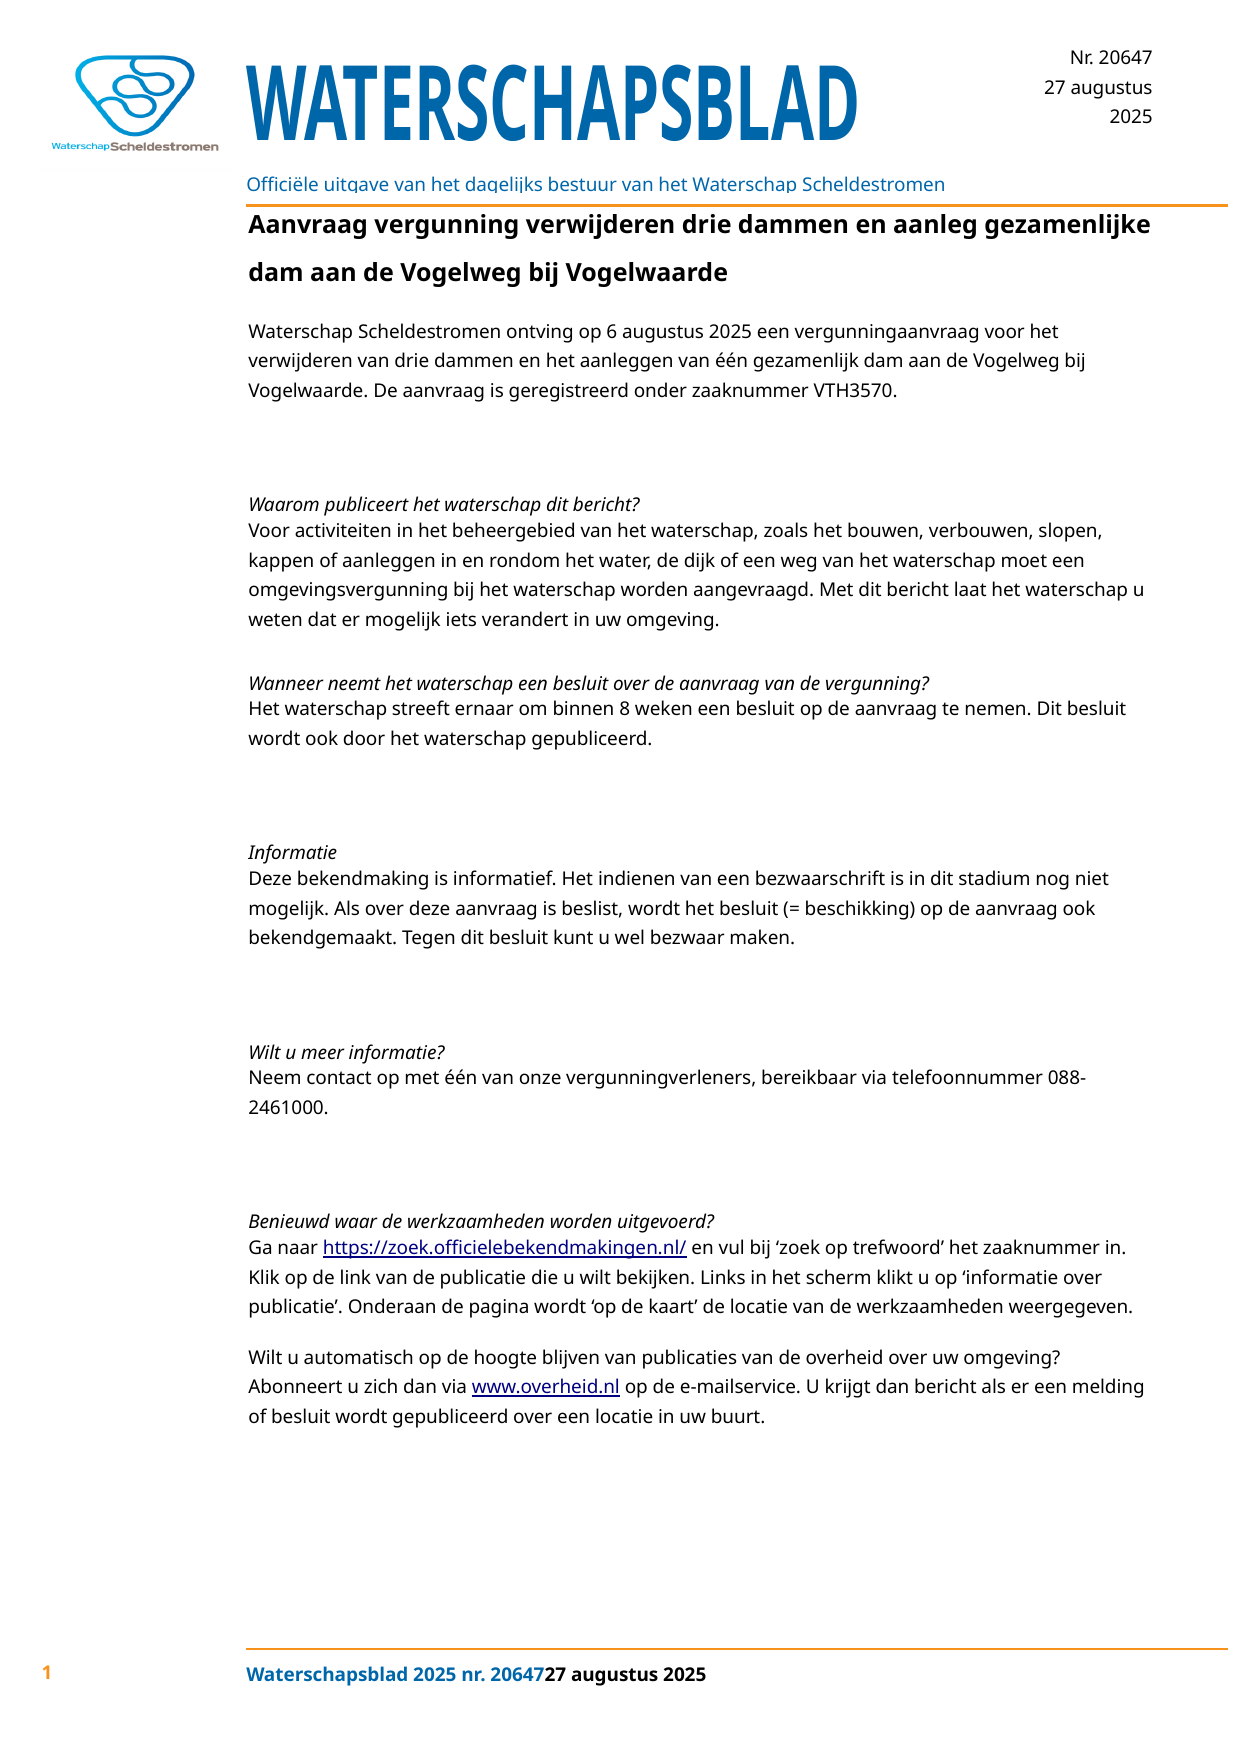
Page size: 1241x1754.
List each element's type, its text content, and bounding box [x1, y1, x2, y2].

picture [41, 47, 231, 172]
text Waarom publiceert het waterschap dit bericht? [248, 491, 1152, 517]
text Informatie [248, 839, 1152, 865]
text Het waterschap streeft ernaar om binnen 8 weken een besluit op de aanvraag te nemen. Dit besluit wordt ook door het waterschap gepubliceerd. [248, 696, 1152, 751]
text Neem contact op met één van onze vergunningverleners, bereikbaar via telefoonnummer 088-2461000. [248, 1064, 1152, 1120]
text Waterschap Scheldestromen ontving op 6 augustus 2025 een vergunningaanvraag voor het verwijderen van drie dammen en het aanleggen van één gezamenlijk dam aan de Vogelweg bij Vogelwaarde. De aanvraag is geregistreerd onder zaaknummer VTH3570. [248, 318, 1152, 403]
text Benieuwd waar de werkzaamheden worden uitgevoerd? [248, 1208, 1152, 1234]
text Ga naar https://zoek.officielebekendmakingen.nl/ en vul bij ‘zoek op trefwoord’ het zaaknummer in. Klik op de link van de publicatie die u wilt bekijken. Links in het scherm klikt u op ‘informatie over publicatie’. Onderaan de pagina wordt ‘op de kaart’ de locatie van de werkzaamheden weergegeven. [248, 1234, 1152, 1319]
text Wilt u automatisch op de hoogte blijven van publicaties van de overheid over uw omgeving? Abonneert u zich dan via www.overheid.nl op de e-mailservice. U krijgt dan bericht als er een melding of besluit wordt gepubliceerd over een locatie in uw buurt. [248, 1344, 1152, 1429]
text Aanvraag vergunning verwijderen drie dammen en aanleg gezamenlijke dam aan de Vogelweg bij Vogelwaarde [248, 207, 1152, 288]
text Deze bekendmaking is informatief. Het indienen van een bezwaarschrift is in dit stadium nog niet mogelijk. Als over deze aanvraag is beslist, wordt het besluit (= beschikking) op de aanvraag ook bekendgemaakt. Tegen dit besluit kunt u wel bezwaar maken. [248, 865, 1152, 950]
text Voor activiteiten in het beheergebied van het waterschap, zoals het bouwen, verbouwen, slopen, kappen of aanleggen in en rondom het water, de dijk of een weg van het waterschap moet een omgevingsvergunning bij het waterschap worden aangevraagd. Met dit bericht laat het waterschap u weten dat er mogelijk iets verandert in uw omgeving. [248, 517, 1152, 632]
text Wilt u meer informatie? [248, 1039, 1152, 1064]
text Wanneer neemt het waterschap een besluit over de aanvraag van de vergunning? [248, 670, 1152, 696]
